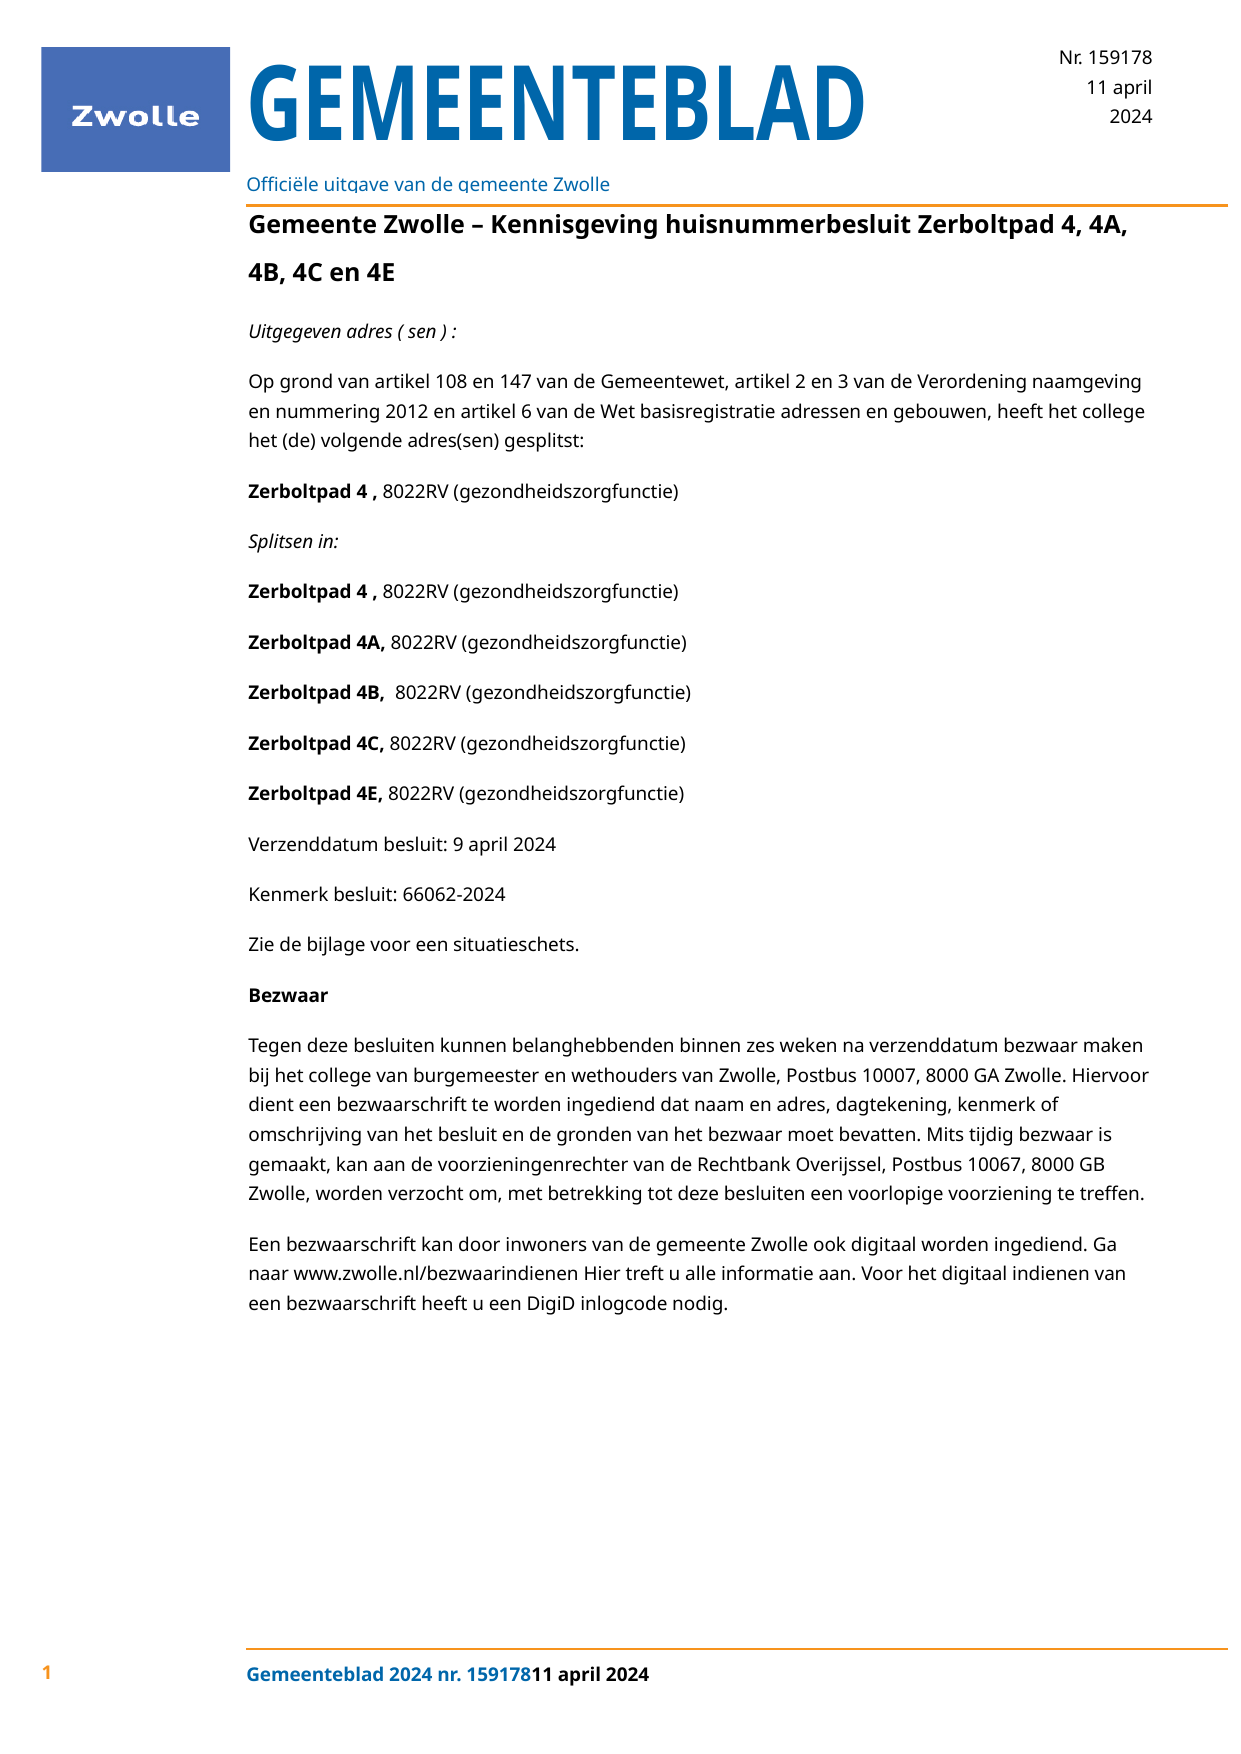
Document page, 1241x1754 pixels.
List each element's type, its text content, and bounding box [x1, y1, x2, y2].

text Tegen deze besluiten kunnen belanghebbenden binnen zes weken na verzenddatum bezwaar maken bij het college van burgemeester en wethouders van Zwolle, Postbus 10007, 8000 GA Zwolle. Hiervoor dient een bezwaarschrift te worden ingediend dat naam en adres, dagtekening, kenmerk of omschrijving van het besluit en de gronden van het bezwaar moet bevatten. Mits tijdig bezwaar is gemaakt, kan aan de voorzieningenrechter van de Rechtbank Overijssel, Postbus 10067, 8000 GB Zwolle, worden verzocht om, met betrekking tot deze besluiten een voorlopige voorziening te treffen. [248, 1032, 1152, 1206]
text Een bezwaarschrift kan door inwoners van de gemeente Zwolle ook digitaal worden ingediend. Ga naar www.zwolle.nl/bezwaarindienen Hier treft u alle informatie aan. Voor het digitaal indienen van een bezwaarschrift heeft u een DigiD inlogcode nodig. [248, 1231, 1152, 1316]
text Zie de bijlage voor een situatieschets. [248, 932, 1152, 957]
text Zerboltpad 4C, 8022RV (gezondheidszorgfunctie) [248, 730, 1152, 756]
text Splitsen in: [248, 528, 1152, 554]
picture [41, 47, 231, 172]
text Zerboltpad 4E, 8022RV (gezondheidszorgfunctie) [248, 780, 1152, 806]
text Verzenddatum besluit: 9 april 2024 [248, 831, 1152, 857]
text Uitgegeven adres ( sen ) : [248, 318, 1152, 344]
text Op grond van artikel 108 en 147 van de Gemeentewet, artikel 2 en 3 van de Verordening naamgeving en nummering 2012 en artikel 6 van de Wet basisregistratie adressen en gebouwen, heeft het college het (de) volgende adres(sen) gesplitst: [248, 368, 1152, 453]
text Zerboltpad 4 , 8022RV (gezondheidszorgfunctie) [248, 478, 1152, 504]
text Kenmerk besluit: 66062-2024 [248, 881, 1152, 907]
text Zerboltpad 4 , 8022RV (gezondheidszorgfunctie) [248, 579, 1152, 604]
text Gemeente Zwolle – Kennisgeving huisnummerbesluit Zerboltpad 4, 4A, 4B, 4C en 4E [248, 207, 1152, 288]
text Bezwaar [248, 982, 1152, 1008]
text Zerboltpad 4A, 8022RV (gezondheidszorgfunctie) [248, 629, 1152, 655]
text Zerboltpad 4B, 8022RV (gezondheidszorgfunctie) [248, 679, 1152, 705]
